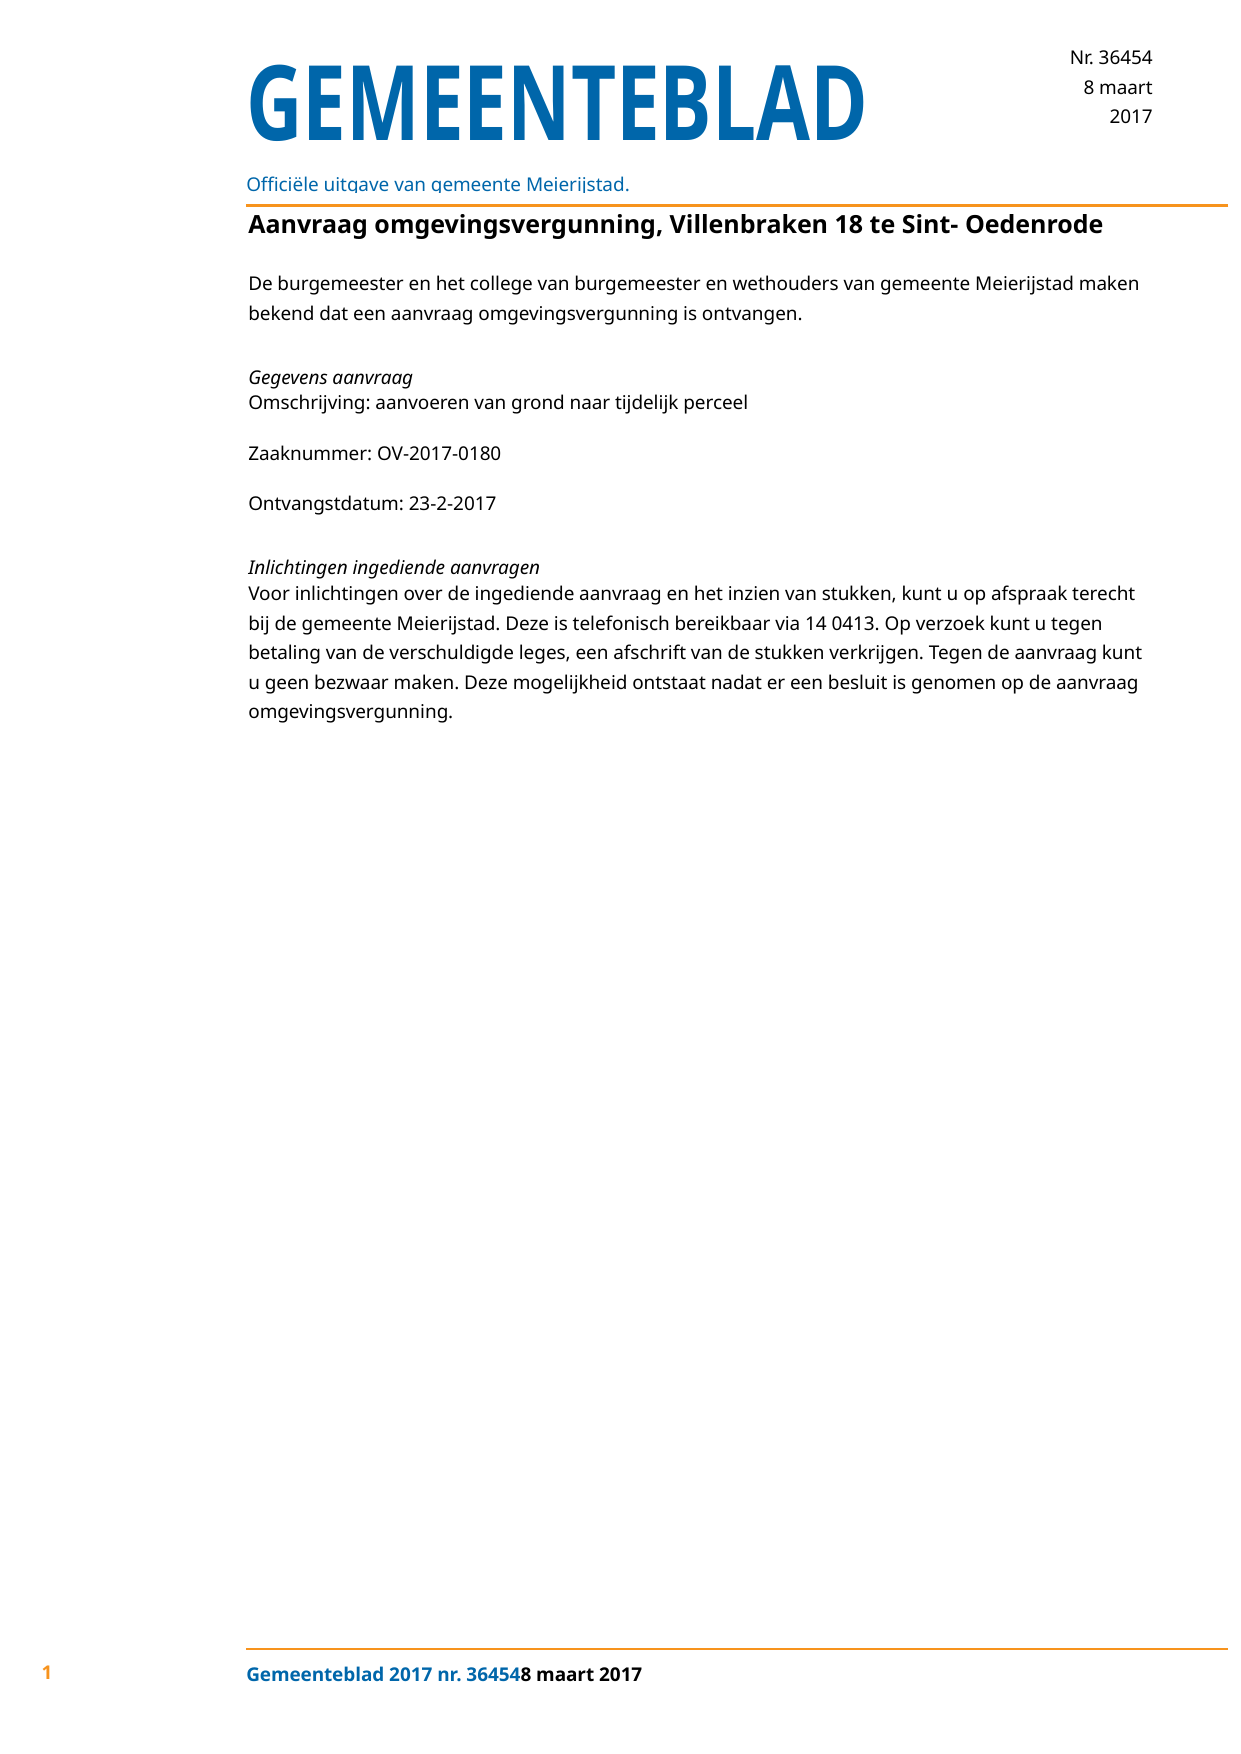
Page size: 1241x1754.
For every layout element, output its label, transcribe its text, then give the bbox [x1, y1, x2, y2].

text Zaaknummer: OV-2017-0180 [248, 440, 1152, 466]
text Omschrijving: aanvoeren van grond naar tijdelijk perceel [248, 389, 1152, 415]
text De burgemeester en het college van burgemeester en wethouders van gemeente Meierijstad maken bekend dat een aanvraag omgevingsvergunning is ontvangen. [248, 270, 1152, 326]
text Aanvraag omgevingsvergunning, Villenbraken 18 te Sint- Oedenrode [248, 207, 1152, 241]
picture [41, 47, 231, 172]
text Inlichtingen ingediende aanvragen [248, 554, 1152, 580]
text Gegevens aanvraag [248, 364, 1152, 389]
text Voor inlichtingen over de ingediende aanvraag en het inzien van stukken, kunt u op afspraak terecht bij de gemeente Meierijstad. Deze is telefonisch bereikbaar via 14 0413. Op verzoek kunt u tegen betaling van de verschuldigde leges, een afschrift van de stukken verkrijgen. Tegen de aanvraag kunt u geen bezwaar maken. Deze mogelijkheid ontstaat nadat er een besluit is genomen op de aanvraag omgevingsvergunning. [248, 580, 1152, 724]
text Ontvangstdatum: 23-2-2017 [248, 490, 1152, 516]
